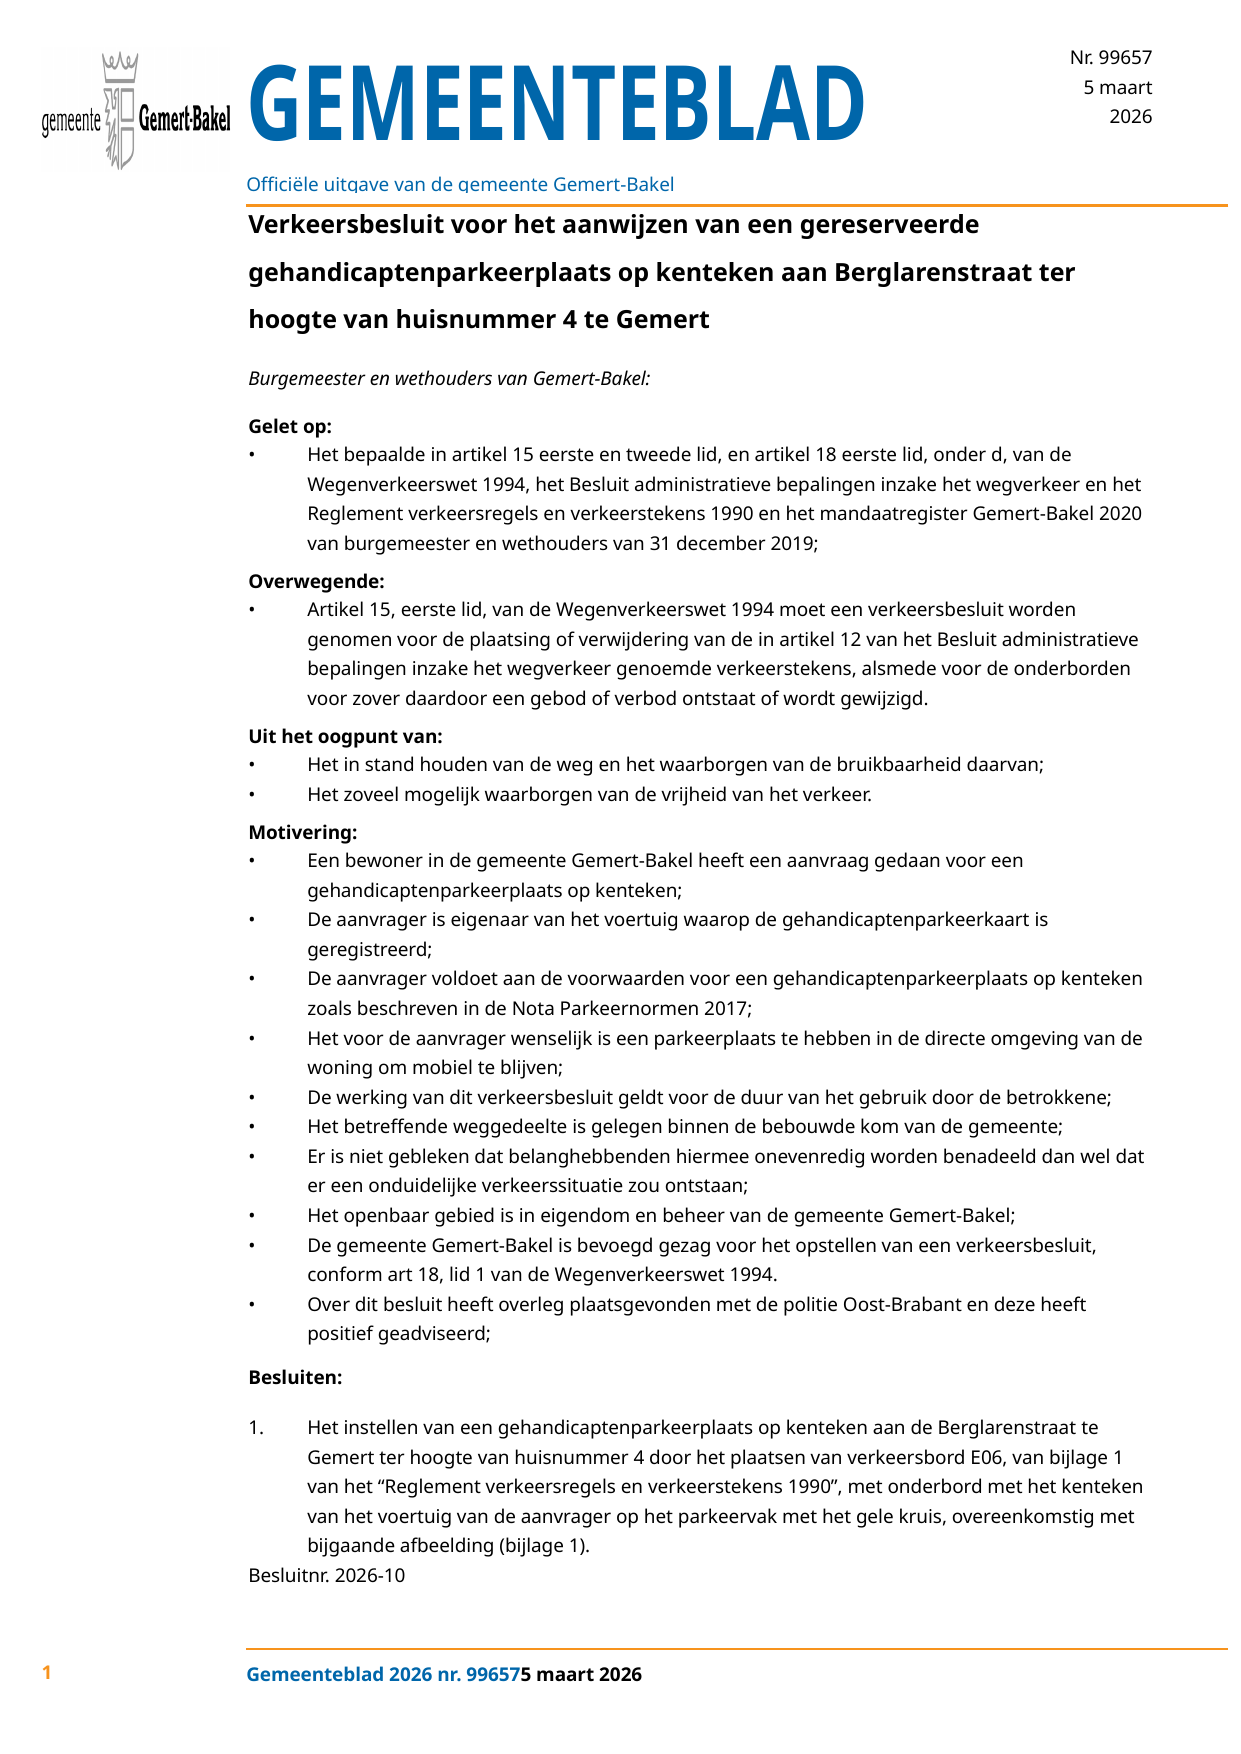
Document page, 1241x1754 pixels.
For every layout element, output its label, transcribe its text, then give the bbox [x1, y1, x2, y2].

list Het in stand houden van de weg en het waarborgen van de bruikbaarheid daarvan; [248, 751, 1152, 777]
text Uit het oogpunt van: [248, 723, 1152, 749]
list Het bepaalde in artikel 15 eerste en tweede lid, en artikel 18 eerste lid, onder d, van de Wegenverkeerswet 1994, het Besluit administratieve bepalingen inzake het wegverkeer en het Reglement verkeersregels en verkeerstekens 1990 en het mandaatregister Gemert-Bakel 2020 van burgemeester en wethouders van 31 december 2019; [248, 441, 1152, 556]
list De aanvrager is eigenaar van het voertuig waarop de gehandicaptenparkeerkaart is geregistreerd; [248, 906, 1152, 962]
text Gelet op: [248, 413, 1152, 439]
list De werking van dit verkeersbesluit geldt voor de duur van het gebruik door de betrokkene; [248, 1084, 1152, 1110]
text Besluitnr. 2026-10 [248, 1562, 1152, 1588]
list Over dit besluit heeft overleg plaatsgevonden met de politie Oost-Brabant en deze heeft positief geadviseerd; [248, 1291, 1152, 1346]
text Motivering: [248, 819, 1152, 845]
list Een bewoner in de gemeente Gemert-Bakel heeft een aanvraag gedaan voor een gehandicaptenparkeerplaats op kenteken; [248, 847, 1152, 903]
list Het voor de aanvrager wenselijk is een parkeerplaats te hebben in de directe omgeving van de woning om mobiel te blijven; [248, 1025, 1152, 1080]
list Er is niet gebleken dat belanghebbenden hiermee onevenredig worden benadeeld dan wel dat er een onduidelijke verkeerssituatie zou ontstaan; [248, 1143, 1152, 1198]
list Het instellen van een gehandicaptenparkeerplaats op kenteken aan de Berglarenstraat te Gemert ter hoogte van huisnummer 4 door het plaatsen van verkeersbord E06, van bijlage 1 van het “Reglement verkeersregels en verkeerstekens 1990”, met onderbord met het kenteken van het voertuig van de aanvrager op het parkeervak met het gele kruis, overeenkomstig met bijgaande afbeelding (bijlage 1). [248, 1414, 1152, 1558]
list Het zoveel mogelijk waarborgen van de vrijheid van het verkeer. [248, 781, 1152, 807]
list Het betreffende weggedeelte is gelegen binnen de bebouwde kom van de gemeente; [248, 1113, 1152, 1139]
list De gemeente Gemert-Bakel is bevoegd gezag voor het opstellen van een verkeersbesluit, conform art 18, lid 1 van de Wegenverkeerswet 1994. [248, 1232, 1152, 1287]
text Burgemeester en wethouders van Gemert-Bakel: [248, 366, 1152, 391]
list Artikel 15, eerste lid, van de Wegenverkeerswet 1994 moet een verkeersbesluit worden genomen voor de plaatsing of verwijdering van de in artikel 12 van het Besluit administratieve bepalingen inzake het wegverkeer genoemde verkeerstekens, alsmede voor de onderborden voor zover daardoor een gebod of verbod ontstaat of wordt gewijzigd. [248, 596, 1152, 711]
picture [41, 47, 231, 172]
text Verkeersbesluit voor het aanwijzen van een gereserveerde gehandicaptenparkeerplaats op kenteken aan Berglarenstraat ter hoogte van huisnummer 4 te Gemert [248, 207, 1152, 336]
list Het openbaar gebied is in eigendom en beheer van de gemeente Gemert-Bakel; [248, 1202, 1152, 1228]
list De aanvrager voldoet aan de voorwaarden voor een gehandicaptenparkeerplaats op kenteken zoals beschreven in de Nota Parkeernormen 2017; [248, 966, 1152, 1021]
text Overwegende: [248, 568, 1152, 594]
text Besluiten: [248, 1364, 1152, 1389]
